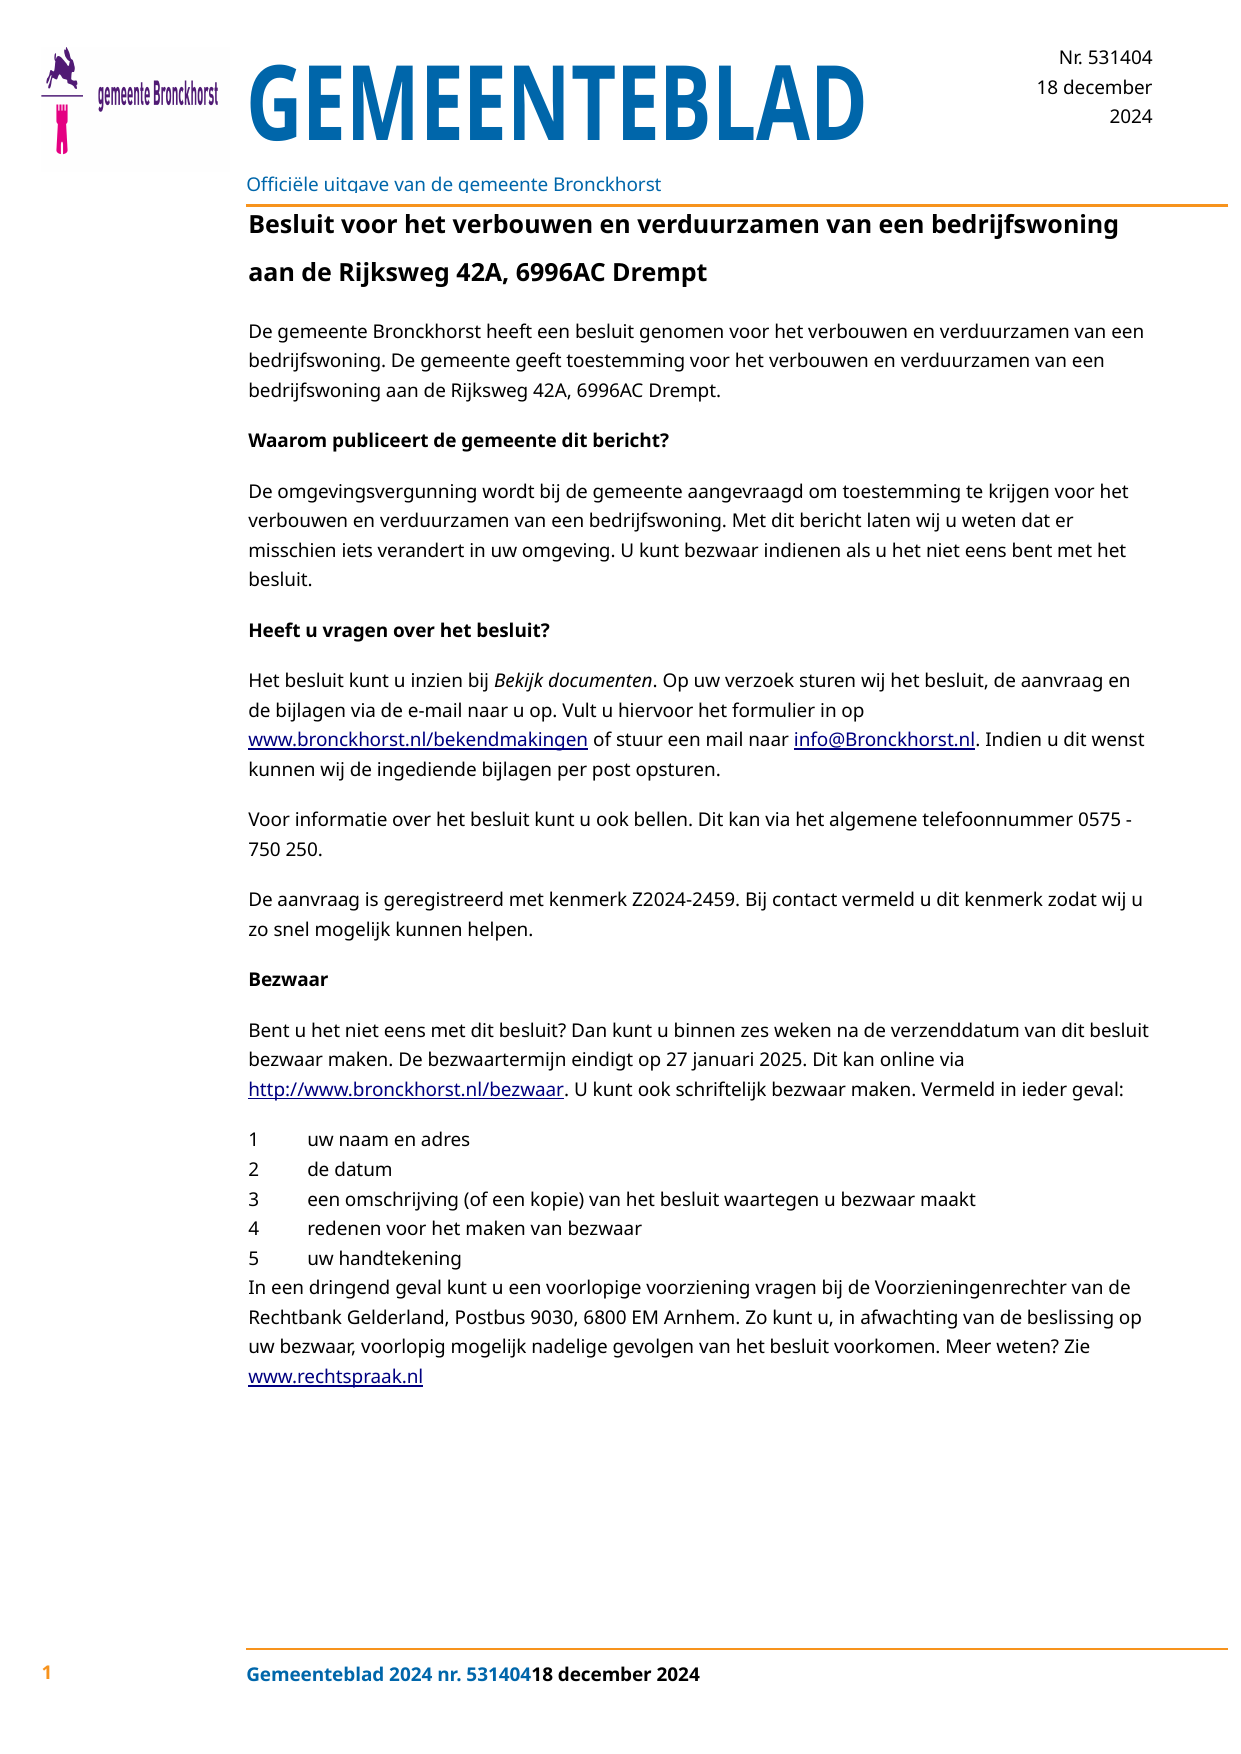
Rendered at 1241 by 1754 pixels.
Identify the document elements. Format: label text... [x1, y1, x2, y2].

list uw naam en adres [248, 1127, 1152, 1152]
text Het besluit kunt u inzien bij Bekijk documenten. Op uw verzoek sturen wij het besluit, de aanvraag en de bijlagen via de e-mail naar u op. Vult u hiervoor het formulier in op www.bronckhorst.nl/bekendmakingen of stuur een mail naar info@Bronckhorst.nl. Indien u dit wenst kunnen wij de ingediende bijlagen per post opsturen. [248, 667, 1152, 782]
text In een dringend geval kunt u een voorlopige voorziening vragen bij de Voorzieningenrechter van de Rechtbank Gelderland, Postbus 9030, 6800 EM Arnhem. Zo kunt u, in afwachting van de beslissing op uw bezwaar, voorlopig mogelijk nadelige gevolgen van het besluit voorkomen. Meer weten? Zie www.rechtspraak.nl [248, 1274, 1152, 1389]
list uw handtekening [248, 1245, 1152, 1271]
text Heeft u vragen over het besluit? [248, 617, 1152, 643]
list de datum [248, 1156, 1152, 1182]
picture [41, 47, 231, 172]
list redenen voor het maken van bezwaar [248, 1215, 1152, 1241]
text Voor informatie over het besluit kunt u ook bellen. Dit kan via het algemene telefoonnummer 0575 - 750 250. [248, 807, 1152, 862]
text Bezwaar [248, 967, 1152, 992]
list een omschrijving (of een kopie) van het besluit waartegen u bezwaar maakt [248, 1186, 1152, 1212]
text De aanvraag is geregistreerd met kenmerk Z2024-2459. Bij contact vermeld u dit kenmerk zodat wij u zo snel mogelijk kunnen helpen. [248, 887, 1152, 942]
text De gemeente Bronckhorst heeft een besluit genomen voor het verbouwen en verduurzamen van een bedrijfswoning. De gemeente geeft toestemming voor het verbouwen en verduurzamen van een bedrijfswoning aan de Rijksweg 42A, 6996AC Drempt. [248, 318, 1152, 403]
text Besluit voor het verbouwen en verduurzamen van een bedrijfswoning aan de Rijksweg 42A, 6996AC Drempt [248, 207, 1152, 288]
text Waarom publiceert de gemeente dit bericht? [248, 427, 1152, 453]
text Bent u het niet eens met dit besluit? Dan kunt u binnen zes weken na de verzenddatum van dit besluit bezwaar maken. De bezwaartermijn eindigt op 27 januari 2025. Dit kan online via http://www.bronckhorst.nl/bezwaar. U kunt ook schriftelijk bezwaar maken. Vermeld in ieder geval: [248, 1017, 1152, 1102]
text De omgevingsvergunning wordt bij de gemeente aangevraagd om toestemming te krijgen voor het verbouwen en verduurzamen van een bedrijfswoning. Met dit bericht laten wij u weten dat er misschien iets verandert in uw omgeving. U kunt bezwaar indienen als u het niet eens bent met het besluit. [248, 478, 1152, 592]
